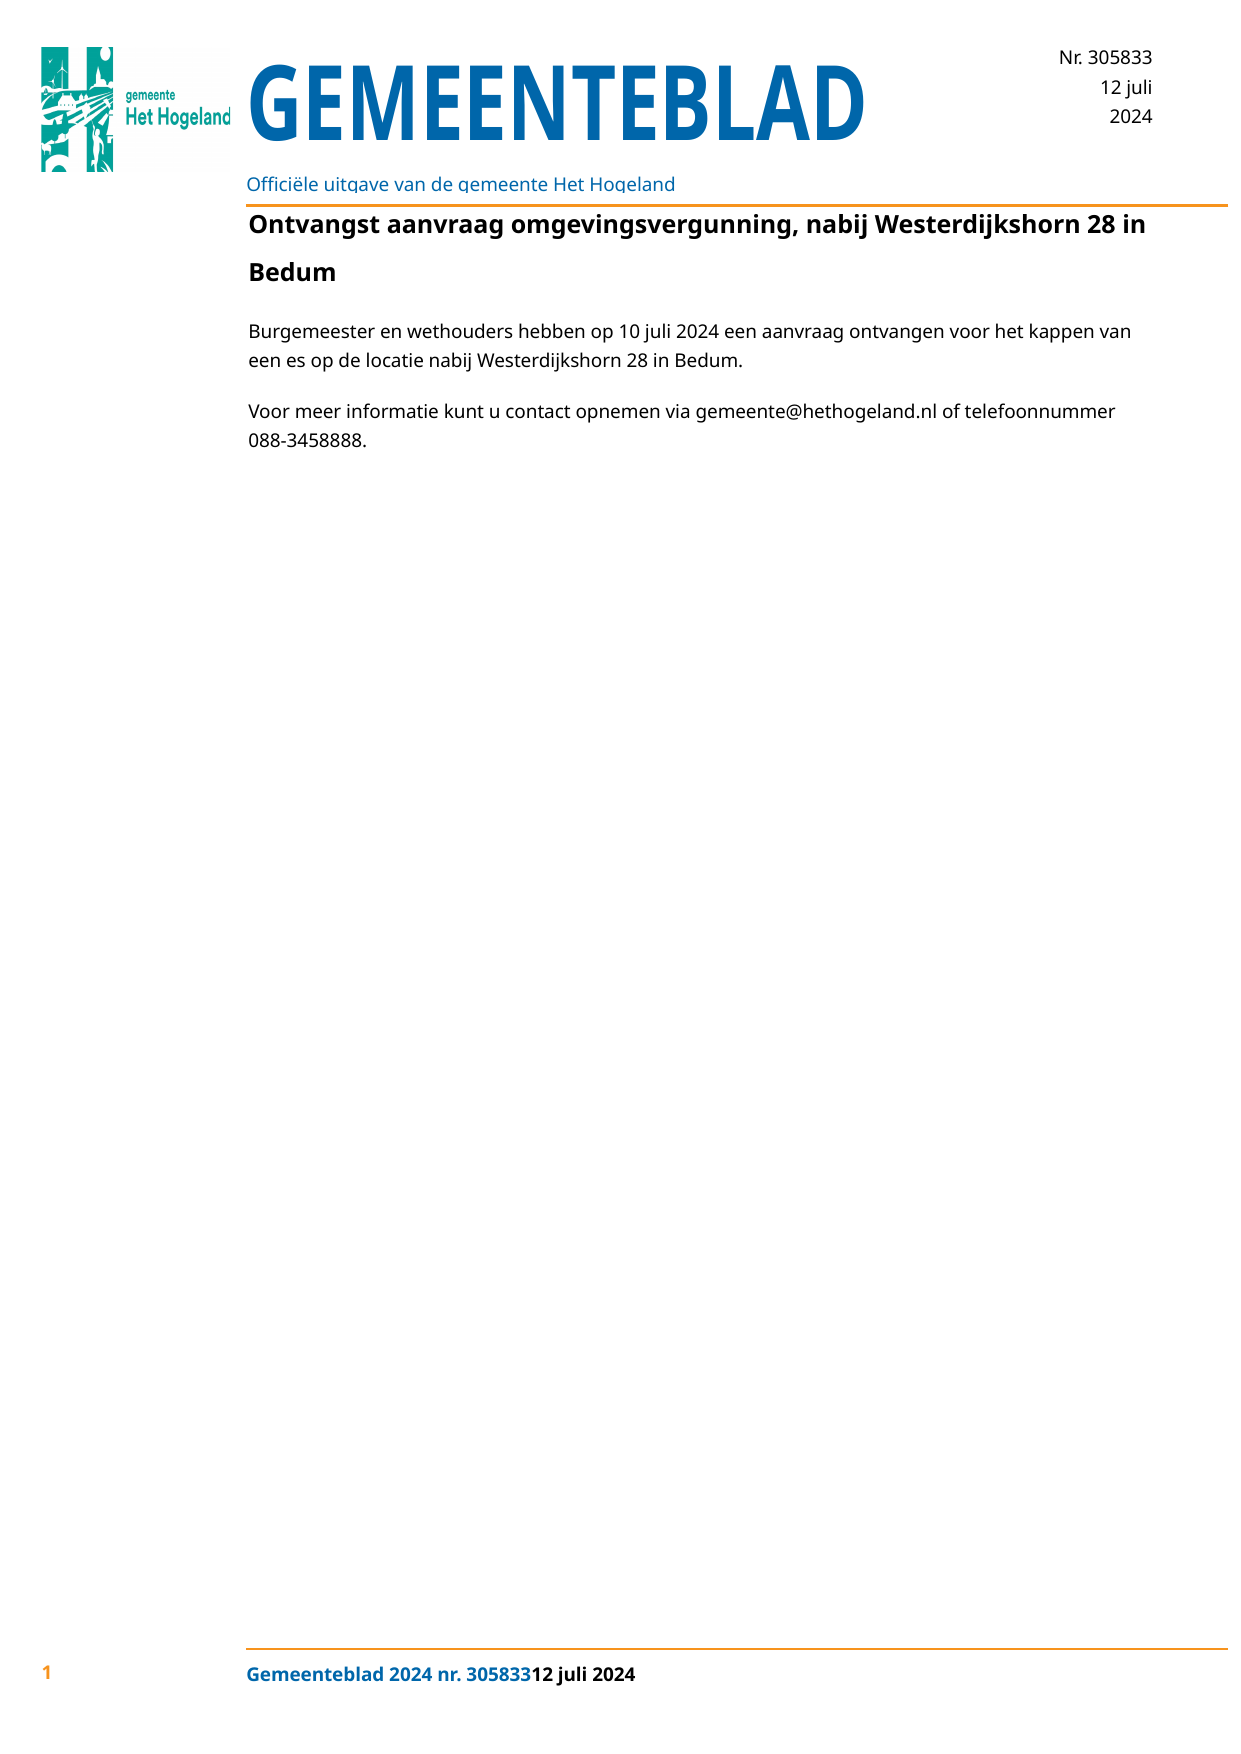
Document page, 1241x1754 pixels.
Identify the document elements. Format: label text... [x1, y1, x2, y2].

text Burgemeester en wethouders hebben op 10 juli 2024 een aanvraag ontvangen voor het kappen van een es op de locatie nabij Westerdijkshorn 28 in Bedum. [248, 318, 1152, 373]
text Ontvangst aanvraag omgevingsvergunning, nabij Westerdijkshorn 28 in Bedum [248, 207, 1152, 288]
text Voor meer informatie kunt u contact opnemen via gemeente@hethogeland.nl of telefoonnummer 088-3458888. [248, 398, 1152, 453]
picture [41, 47, 231, 172]
